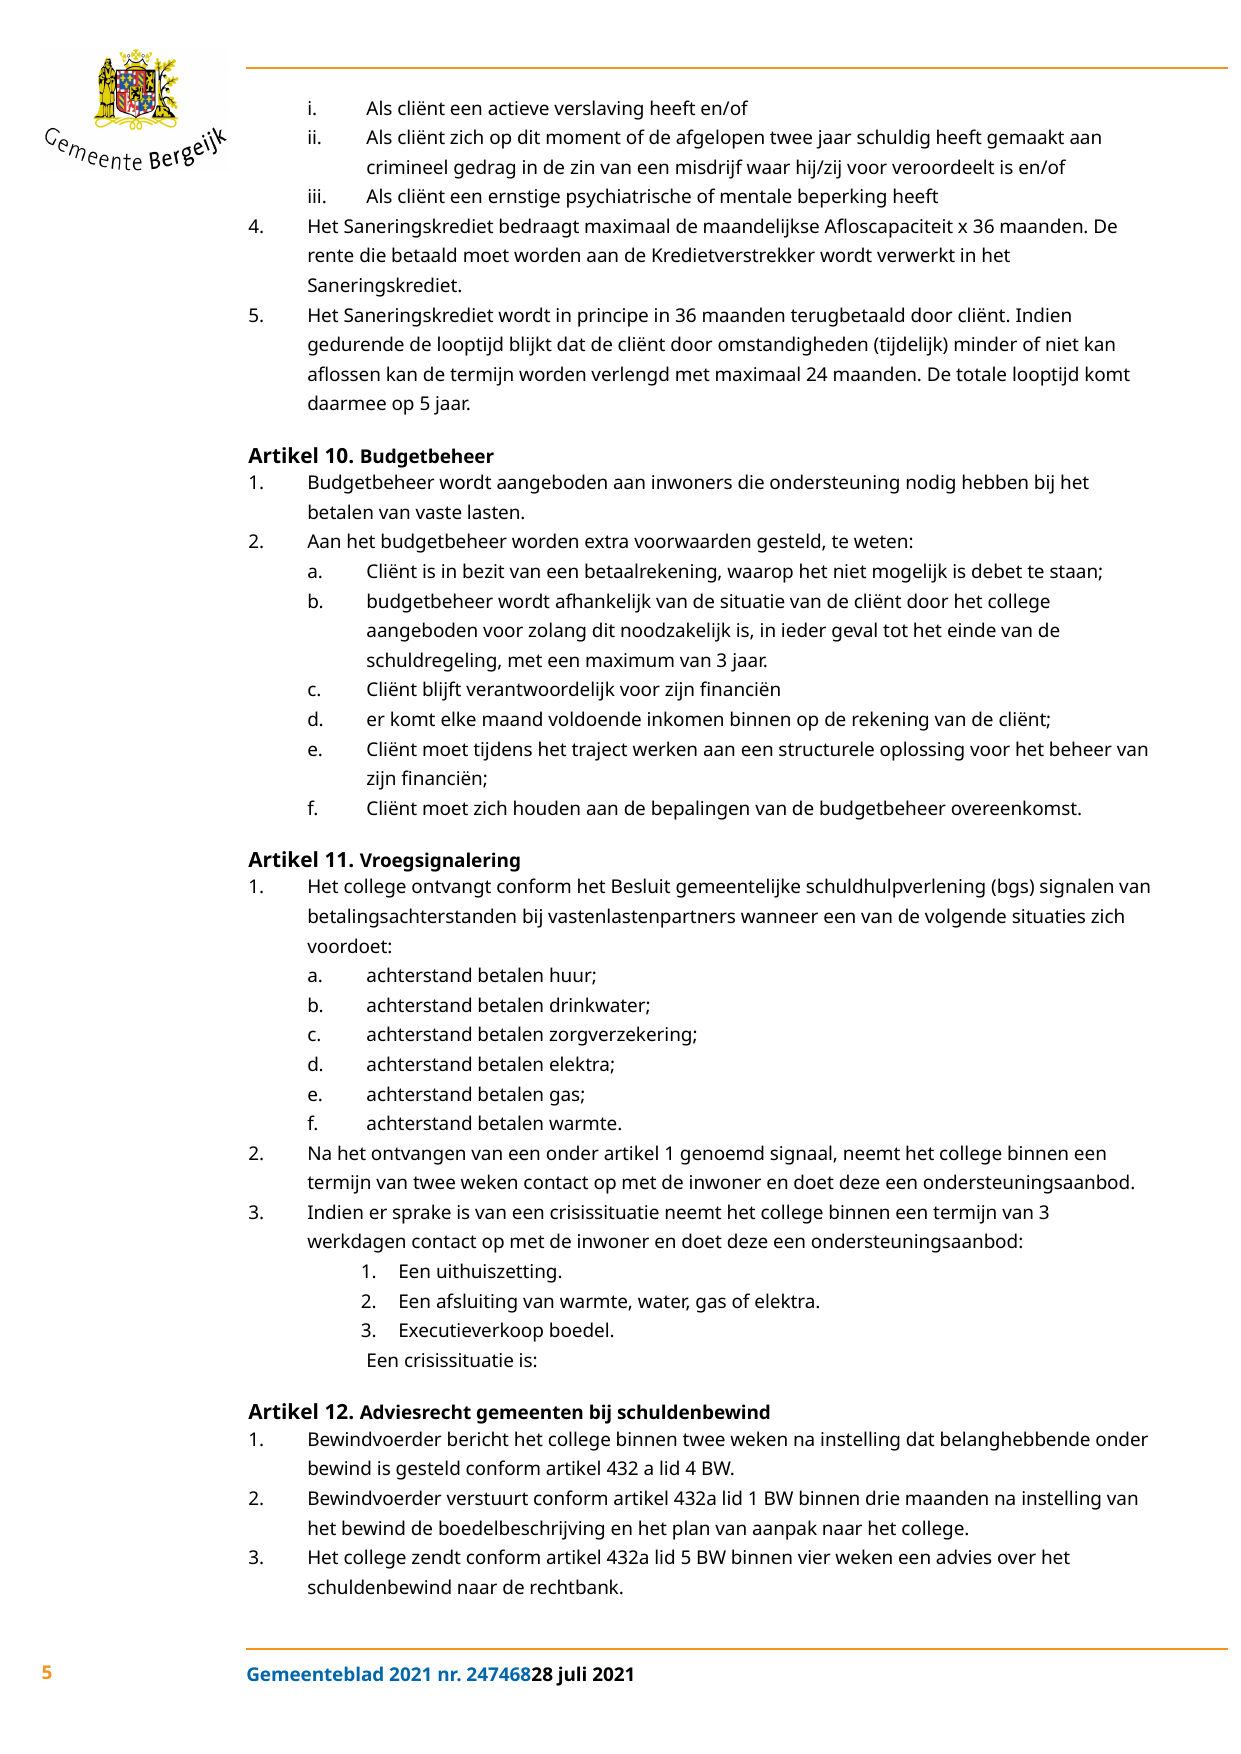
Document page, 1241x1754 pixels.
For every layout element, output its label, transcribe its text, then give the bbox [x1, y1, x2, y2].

list Aan het budgetbeheer worden extra voorwaarden gesteld, te weten: [248, 529, 1152, 554]
list Het college ontvangt conform het Besluit gemeentelijke schuldhulpverlening (bgs) signalen van betalingsachterstanden bij vastenlastenpartners wanneer een van de volgende situaties zich voordoet: [248, 874, 1152, 959]
list Een afsluiting van warmte, water, gas of elektra. [361, 1288, 1152, 1314]
list Na het ontvangen van een onder artikel 1 genoemd signaal, neemt het college binnen een termijn van twee weken contact op met de inwoner en doet deze een ondersteuningsaanbod. [248, 1140, 1152, 1195]
picture [41, 47, 231, 172]
list Bewindvoerder verstuurt conform artikel 432a lid 1 BW binnen drie maanden na instelling van het bewind de boedelbeschrijving en het plan van aanpak naar het college. [248, 1485, 1152, 1540]
list er komt elke maand voldoende inkomen binnen op de rekening van de cliënt; [307, 706, 1152, 732]
list Als cliënt een actieve verslaving heeft en/of [307, 95, 1152, 121]
list Een uithuiszetting. [361, 1258, 1152, 1284]
list budgetbeheer wordt afhankelijk van de situatie van de cliënt door het college aangeboden voor zolang dit noodzakelijk is, in ieder geval tot het einde van de schuldregeling, met een maximum van 3 jaar. [307, 588, 1152, 673]
list achterstand betalen huur; [307, 962, 1152, 988]
list achterstand betalen elektra; [307, 1051, 1152, 1077]
list Cliënt moet zich houden aan de bepalingen van de budgetbeheer overeenkomst. [307, 795, 1152, 821]
list achterstand betalen drinkwater; [307, 992, 1152, 1018]
text Artikel 11. Vroegsignalering [248, 845, 1152, 874]
list Cliënt blijft verantwoordelijk voor zijn financiën [307, 677, 1152, 702]
list Indien er sprake is van een crisissituatie neemt het college binnen een termijn van 3 werkdagen contact op met de inwoner en doet deze een ondersteuningsaanbod: [248, 1199, 1152, 1254]
list Cliënt is in bezit van een betaalrekening, waarop het niet mogelijk is debet te staan; [307, 558, 1152, 584]
text Artikel 10. Budgetbeheer [248, 441, 1152, 469]
list Als cliënt een ernstige psychiatrische of mentale beperking heeft [307, 183, 1152, 209]
list Bewindvoerder bericht het college binnen twee weken na instelling dat belanghebbende onder bewind is gesteld conform artikel 432 a lid 4 BW. [248, 1426, 1152, 1481]
list achterstand betalen warmte. [307, 1110, 1152, 1136]
list Executieverkoop boedel. [361, 1317, 1152, 1343]
list Budgetbeheer wordt aangeboden aan inwoners die ondersteuning nodig hebben bij het betalen van vaste lasten. [248, 469, 1152, 525]
list Het Saneringskrediet bedraagt maximaal de maandelijkse Afloscapaciteit x 36 maanden. De rente die betaald moet worden aan de Kredietverstrekker wordt verwerkt in het Saneringskrediet. [248, 213, 1152, 298]
list Het college zendt conform artikel 432a lid 5 BW binnen vier weken een advies over het schuldenbewind naar de rechtbank. [248, 1544, 1152, 1599]
list Cliënt moet tijdens het traject werken aan een structurele oplossing voor het beheer van zijn financiën; [307, 736, 1152, 791]
list achterstand betalen gas; [307, 1081, 1152, 1107]
list achterstand betalen zorgverzekering; [307, 1022, 1152, 1047]
list Een crisissituatie is: [307, 1347, 1152, 1373]
list Het Saneringskrediet wordt in principe in 36 maanden terugbetaald door cliënt. Indien gedurende de looptijd blijkt dat de cliënt door omstandigheden (tijdelijk) minder of niet kan aflossen kan de termijn worden verlengd met maximaal 24 maanden. De totale looptijd komt daarmee op 5 jaar. [248, 302, 1152, 416]
list Als cliënt zich op dit moment of de afgelopen twee jaar schuldig heeft gemaakt aan crimineel gedrag in de zin van een misdrijf waar hij/zij voor veroordeelt is en/of [307, 124, 1152, 180]
text Artikel 12. Adviesrecht gemeenten bij schuldenbewind [248, 1397, 1152, 1426]
